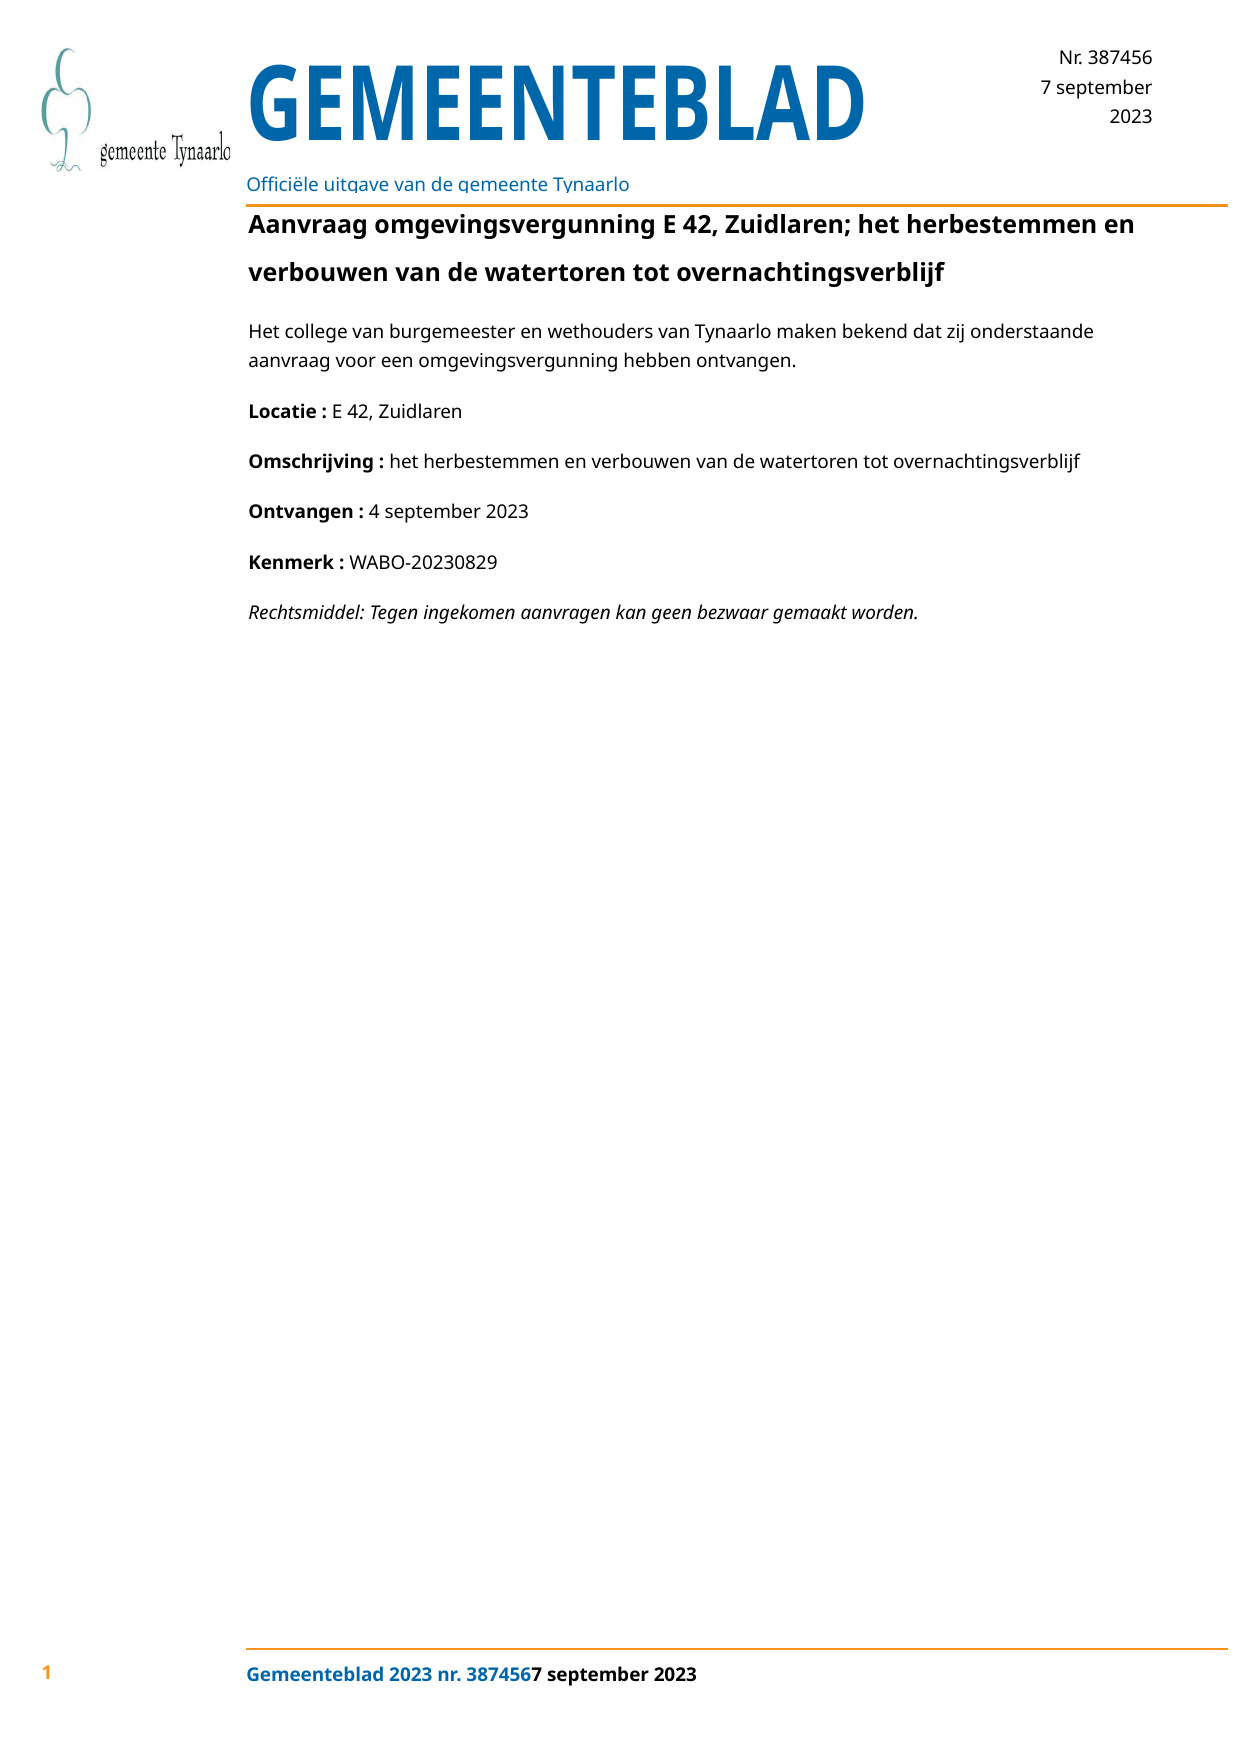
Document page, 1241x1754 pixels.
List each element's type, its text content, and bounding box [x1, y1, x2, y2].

text Het college van burgemeester en wethouders van Tynaarlo maken bekend dat zij onderstaande aanvraag voor een omgevingsvergunning hebben ontvangen. [248, 318, 1152, 373]
picture [41, 47, 231, 172]
text Rechtsmiddel: Tegen ingekomen aanvragen kan geen bezwaar gemaakt worden. [248, 599, 1152, 625]
text Aanvraag omgevingsvergunning E 42, Zuidlaren; het herbestemmen en verbouwen van de watertoren tot overnachtingsverblijf [248, 207, 1152, 288]
text Ontvangen : 4 september 2023 [248, 499, 1152, 524]
text Kenmerk : WABO-20230829 [248, 549, 1152, 575]
text Locatie : E 42, Zuidlaren [248, 398, 1152, 424]
text Omschrijving : het herbestemmen en verbouwen van de watertoren tot overnachtingsverblijf [248, 448, 1152, 474]
